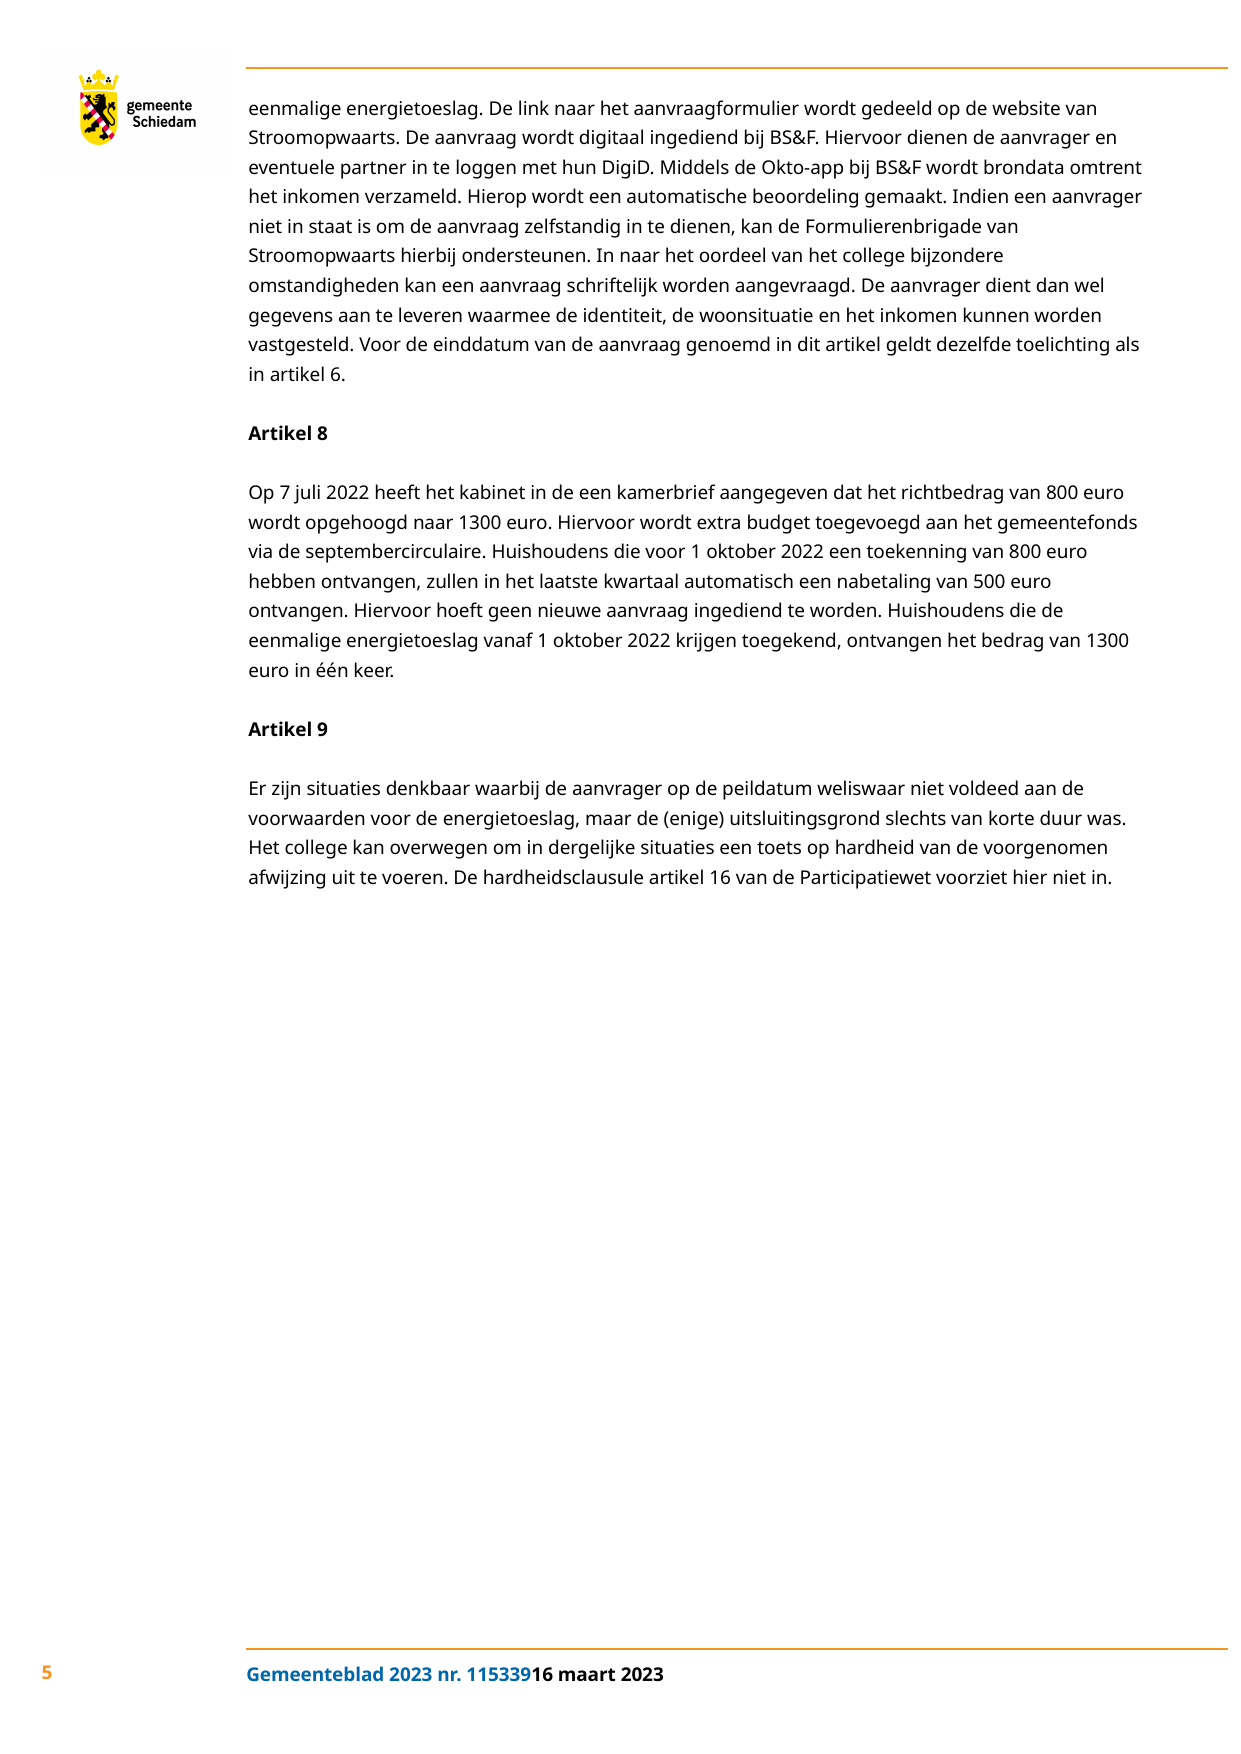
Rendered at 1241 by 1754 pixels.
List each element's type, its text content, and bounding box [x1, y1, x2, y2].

text Artikel 8 [248, 420, 1152, 446]
text Op 7 juli 2022 heeft het kabinet in de een kamerbrief aangegeven dat het richtbedrag van 800 euro wordt opgehoogd naar 1300 euro. Hiervoor wordt extra budget toegevoegd aan het gemeentefonds via de septembercirculaire. Huishoudens die voor 1 oktober 2022 een toekenning van 800 euro hebben ontvangen, zullen in het laatste kwartaal automatisch een nabetaling van 500 euro ontvangen. Hiervoor hoeft geen nieuwe aanvraag ingediend te worden. Huishoudens die de eenmalige energietoeslag vanaf 1 oktober 2022 krijgen toegekend, ontvangen het bedrag van 1300 euro in één keer. [248, 479, 1152, 683]
text Er zijn situaties denkbaar waarbij de aanvrager op de peildatum weliswaar niet voldeed aan de voorwaarden voor de energietoeslag, maar de (enige) uitsluitingsgrond slechts van korte duur was. Het college kan overwegen om in dergelijke situaties een toets op hardheid van de voorgenomen afwijzing uit te voeren. De hardheidsclausule artikel 16 van de Participatiewet voorziet hier niet in. [248, 775, 1152, 890]
text Artikel 9 [248, 716, 1152, 742]
picture [41, 47, 231, 172]
text eenmalige energietoeslag. De link naar het aanvraagformulier wordt gedeeld op de website van Stroomopwaarts. De aanvraag wordt digitaal ingediend bij BS&F. Hiervoor dienen de aanvrager en eventuele partner in te loggen met hun DigiD. Middels de Okto-app bij BS&F wordt brondata omtrent het inkomen verzameld. Hierop wordt een automatische beoordeling gemaakt. Indien een aanvrager niet in staat is om de aanvraag zelfstandig in te dienen, kan de Formulierenbrigade van Stroomopwaarts hierbij ondersteunen. In naar het oordeel van het college bijzondere omstandigheden kan een aanvraag schriftelijk worden aangevraagd. De aanvrager dient dan wel gegevens aan te leveren waarmee de identiteit, de woonsituatie en het inkomen kunnen worden vastgesteld. Voor de einddatum van de aanvraag genoemd in dit artikel geldt dezelfde toelichting als in artikel 6. [248, 95, 1152, 387]
